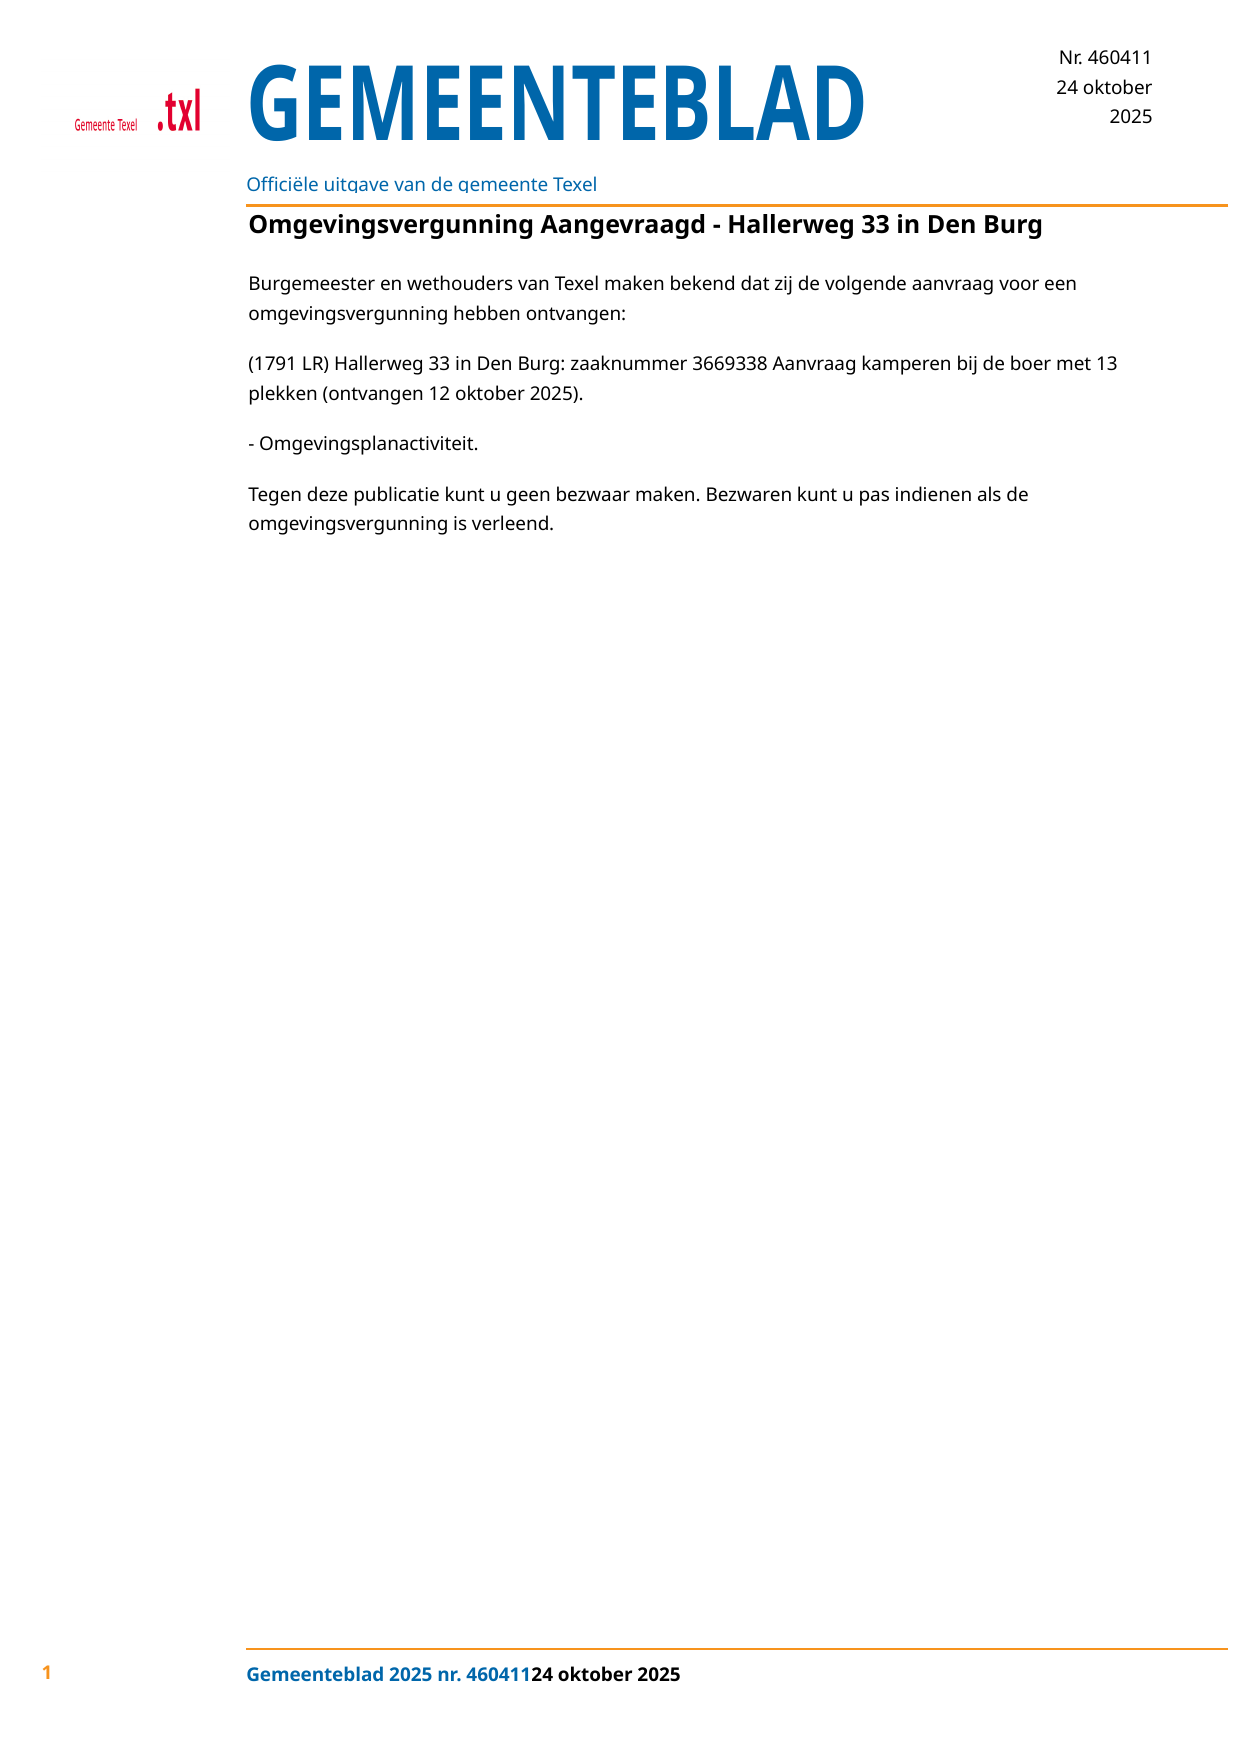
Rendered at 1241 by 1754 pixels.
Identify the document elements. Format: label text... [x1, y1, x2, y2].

text Omgevingsvergunning Aangevraagd - Hallerweg 33 in Den Burg [248, 207, 1152, 241]
text Tegen deze publicatie kunt u geen bezwaar maken. Bezwaren kunt u pas indienen als de omgevingsvergunning is verleend. [248, 481, 1152, 536]
text Burgemeester en wethouders van Texel maken bekend dat zij de volgende aanvraag voor een omgevingsvergunning hebben ontvangen: [248, 270, 1152, 326]
picture [41, 47, 231, 172]
text - Omgevingsplanactiviteit. [248, 430, 1152, 456]
text (1791 LR) Hallerweg 33 in Den Burg: zaaknummer 3669338 Aanvraag kamperen bij de boer met 13 plekken (ontvangen 12 oktober 2025). [248, 350, 1152, 406]
